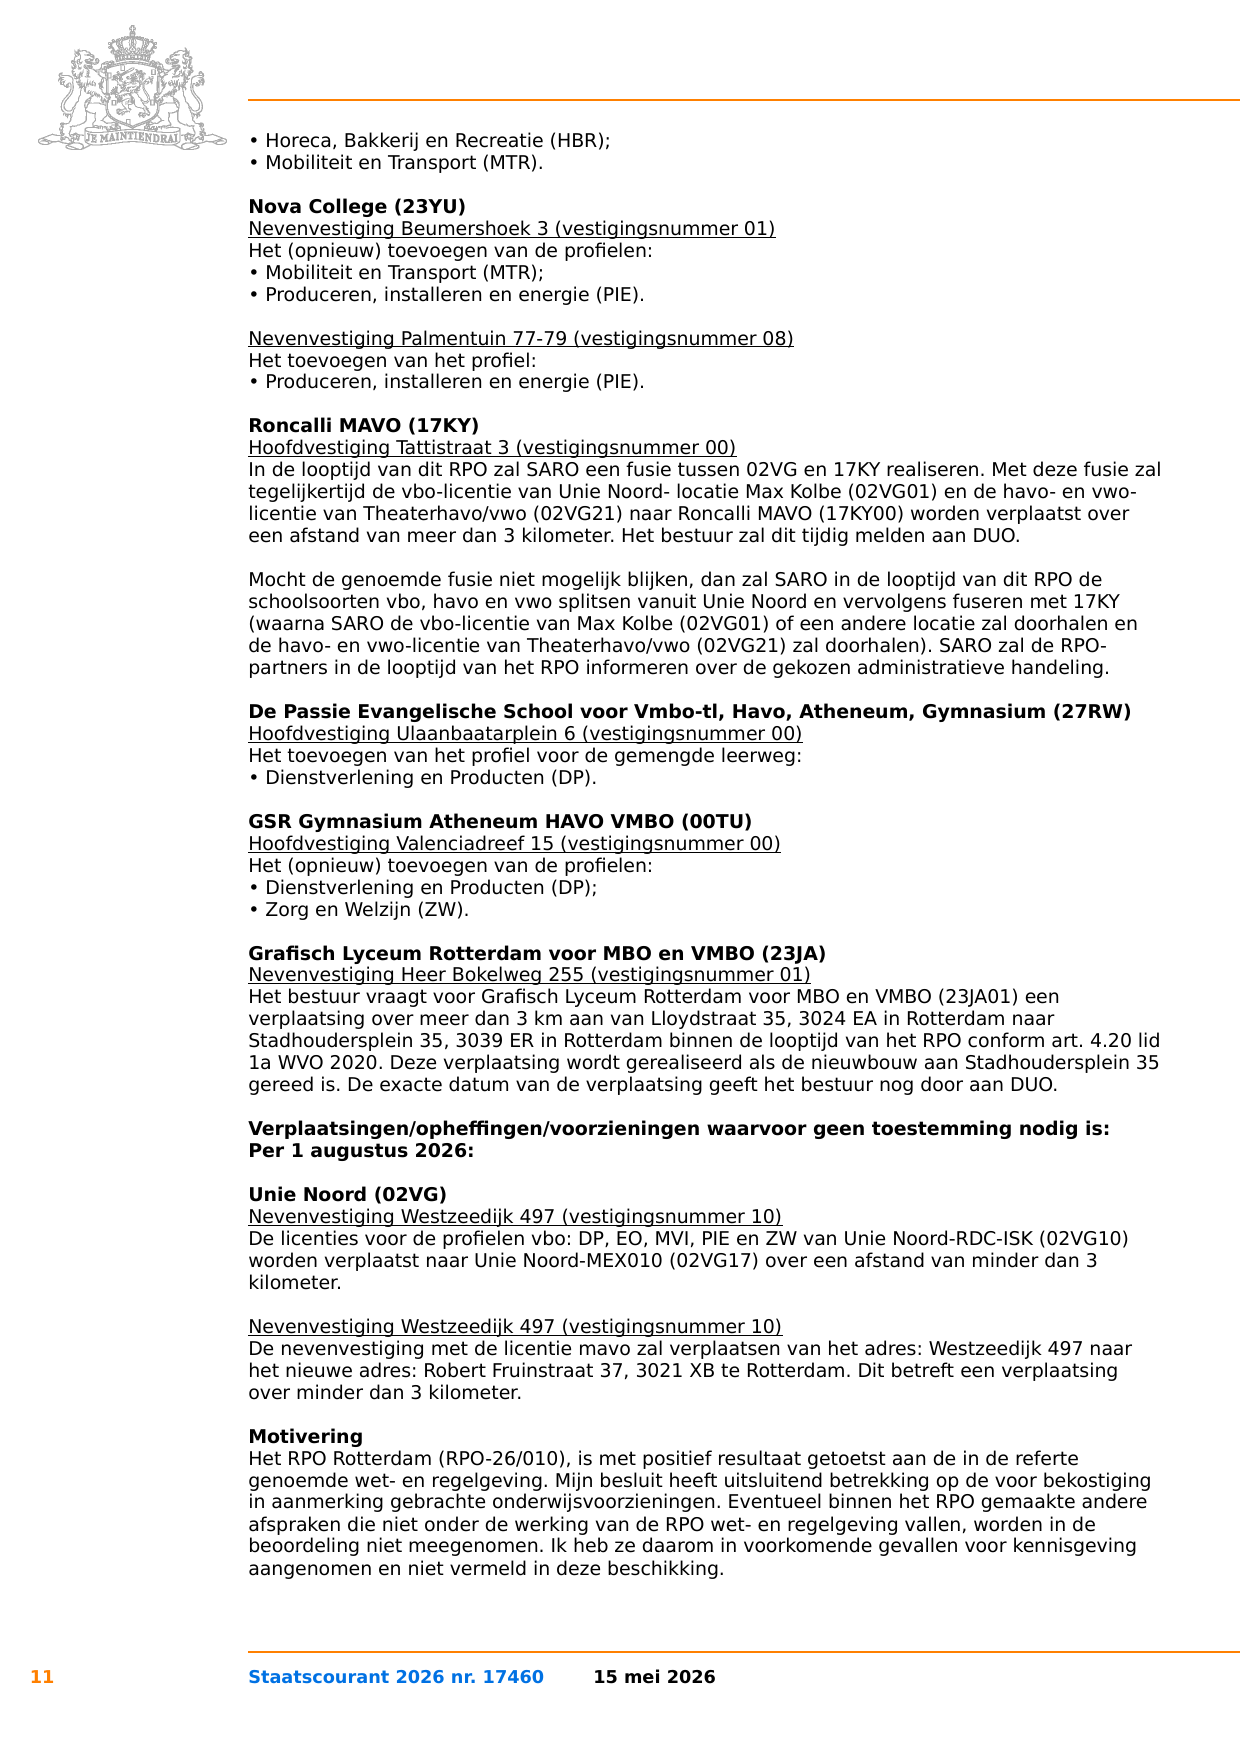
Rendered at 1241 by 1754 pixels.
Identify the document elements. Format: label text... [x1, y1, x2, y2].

text • Dienstverlening en Producten (DP). [248, 767, 1163, 789]
text Nevenvestiging Westzeedijk 497 (vestigingsnummer 10) [248, 1206, 1163, 1228]
text • Dienstverlening en Producten (DP); [248, 877, 1163, 898]
text De Passie Evangelische School voor Vmbo-tl, Havo, Atheneum, Gymnasium (27RW) [248, 701, 1163, 723]
text Nevenvestiging Westzeedijk 497 (vestigingsnummer 10) [248, 1316, 1163, 1338]
text Het RPO Rotterdam (RPO-26/010), is met positief resultaat getoetst aan de in de referte genoemde wet- en regelgeving. Mijn besluit heeft uitsluitend betrekking op de voor bekostiging in aanmerking gebrachte onderwijsvoorzieningen. Eventueel binnen het RPO gemaakte andere afspraken die niet onder de werking van de RPO wet- en regelgeving vallen, worden in de beoordeling niet meegenomen. Ik heb ze daarom in voorkomende gevallen voor kennisgeving aangenomen en niet vermeld in deze beschikking. [248, 1447, 1163, 1579]
text Unie Noord (02VG) [248, 1184, 1163, 1206]
text • Horeca, Bakkerij en Recreatie (HBR); [248, 130, 1163, 152]
text • Produceren, installeren en energie (PIE). [248, 371, 1163, 393]
text Nevenvestiging Palmentuin 77-79 (vestigingsnummer 08) [248, 327, 1163, 349]
text Grafisch Lyceum Rotterdam voor MBO en VMBO (23JA) [248, 942, 1163, 964]
text De licenties voor de profielen vbo: DP, EO, MVI, PIE en ZW van Unie Noord-RDC-ISK (02VG10) worden verplaatst naar Unie Noord-MEX010 (02VG17) over een afstand van minder dan 3 kilometer. [248, 1228, 1163, 1294]
text • Produceren, installeren en energie (PIE). [248, 284, 1163, 306]
text Mocht de genoemde fusie niet mogelijk blijken, dan zal SARO in de looptijd van dit RPO de schoolsoorten vbo, havo en vwo splitsen vanuit Unie Noord en vervolgens fuseren met 17KY (waarna SARO de vbo-licentie van Max Kolbe (02VG01) of een andere locatie zal doorhalen en de havo- en vwo-licentie van Theaterhavo/vwo (02VG21) zal doorhalen). SARO zal de RPO-partners in de looptijd van het RPO informeren over de gekozen administratieve handeling. [248, 569, 1163, 679]
text Hoofdvestiging Valenciadreef 15 (vestigingsnummer 00) [248, 833, 1163, 854]
text Het (opnieuw) toevoegen van de profielen: [248, 240, 1163, 262]
text Verplaatsingen/opheffingen/voorzieningen waarvoor geen toestemming nodig is: [248, 1118, 1163, 1140]
text Hoofdvestiging Tattistraat 3 (vestigingsnummer 00) [248, 437, 1163, 459]
text Motivering [248, 1426, 1163, 1447]
text Roncalli MAVO (17KY) [248, 415, 1163, 437]
text Per 1 augustus 2026: [248, 1140, 1163, 1162]
text Het bestuur vraagt voor Grafisch Lyceum Rotterdam voor MBO en VMBO (23JA01) een verplaatsing over meer dan 3 km aan van Lloydstraat 35, 3024 EA in Rotterdam naar Stadhoudersplein 35, 3039 ER in Rotterdam binnen de looptijd van het RPO conform art. 4.20 lid 1a WVO 2020. Deze verplaatsing wordt gerealiseerd als de nieuwbouw aan Stadhoudersplein 35 gereed is. De exacte datum van de verplaatsing geeft het bestuur nog door aan DUO. [248, 986, 1163, 1096]
text De nevenvestiging met de licentie mavo zal verplaatsen van het adres: Westzeedijk 497 naar het nieuwe adres: Robert Fruinstraat 37, 3021 XB te Rotterdam. Dit betreft een verplaatsing over minder dan 3 kilometer. [248, 1338, 1163, 1404]
text Nevenvestiging Heer Bokelweg 255 (vestigingsnummer 01) [248, 964, 1163, 986]
picture [38, 25, 227, 150]
text Hoofdvestiging Ulaanbaatarplein 6 (vestigingsnummer 00) [248, 723, 1163, 745]
text GSR Gymnasium Atheneum HAVO VMBO (00TU) [248, 811, 1163, 833]
text Het (opnieuw) toevoegen van de profielen: [248, 854, 1163, 877]
text • Mobiliteit en Transport (MTR). [248, 152, 1163, 174]
text • Zorg en Welzijn (ZW). [248, 898, 1163, 921]
text Nova College (23YU) [248, 196, 1163, 218]
text In de looptijd van dit RPO zal SARO een fusie tussen 02VG en 17KY realiseren. Met deze fusie zal tegelijkertijd de vbo-licentie van Unie Noord- locatie Max Kolbe (02VG01) en de havo- en vwo-licentie van Theaterhavo/vwo (02VG21) naar Roncalli MAVO (17KY00) worden verplaatst over een afstand van meer dan 3 kilometer. Het bestuur zal dit tijdig melden aan DUO. [248, 459, 1163, 547]
text • Mobiliteit en Transport (MTR); [248, 262, 1163, 284]
text Het toevoegen van het profiel: [248, 349, 1163, 371]
text Nevenvestiging Beumershoek 3 (vestigingsnummer 01) [248, 218, 1163, 240]
text Het toevoegen van het profiel voor de gemengde leerweg: [248, 745, 1163, 767]
